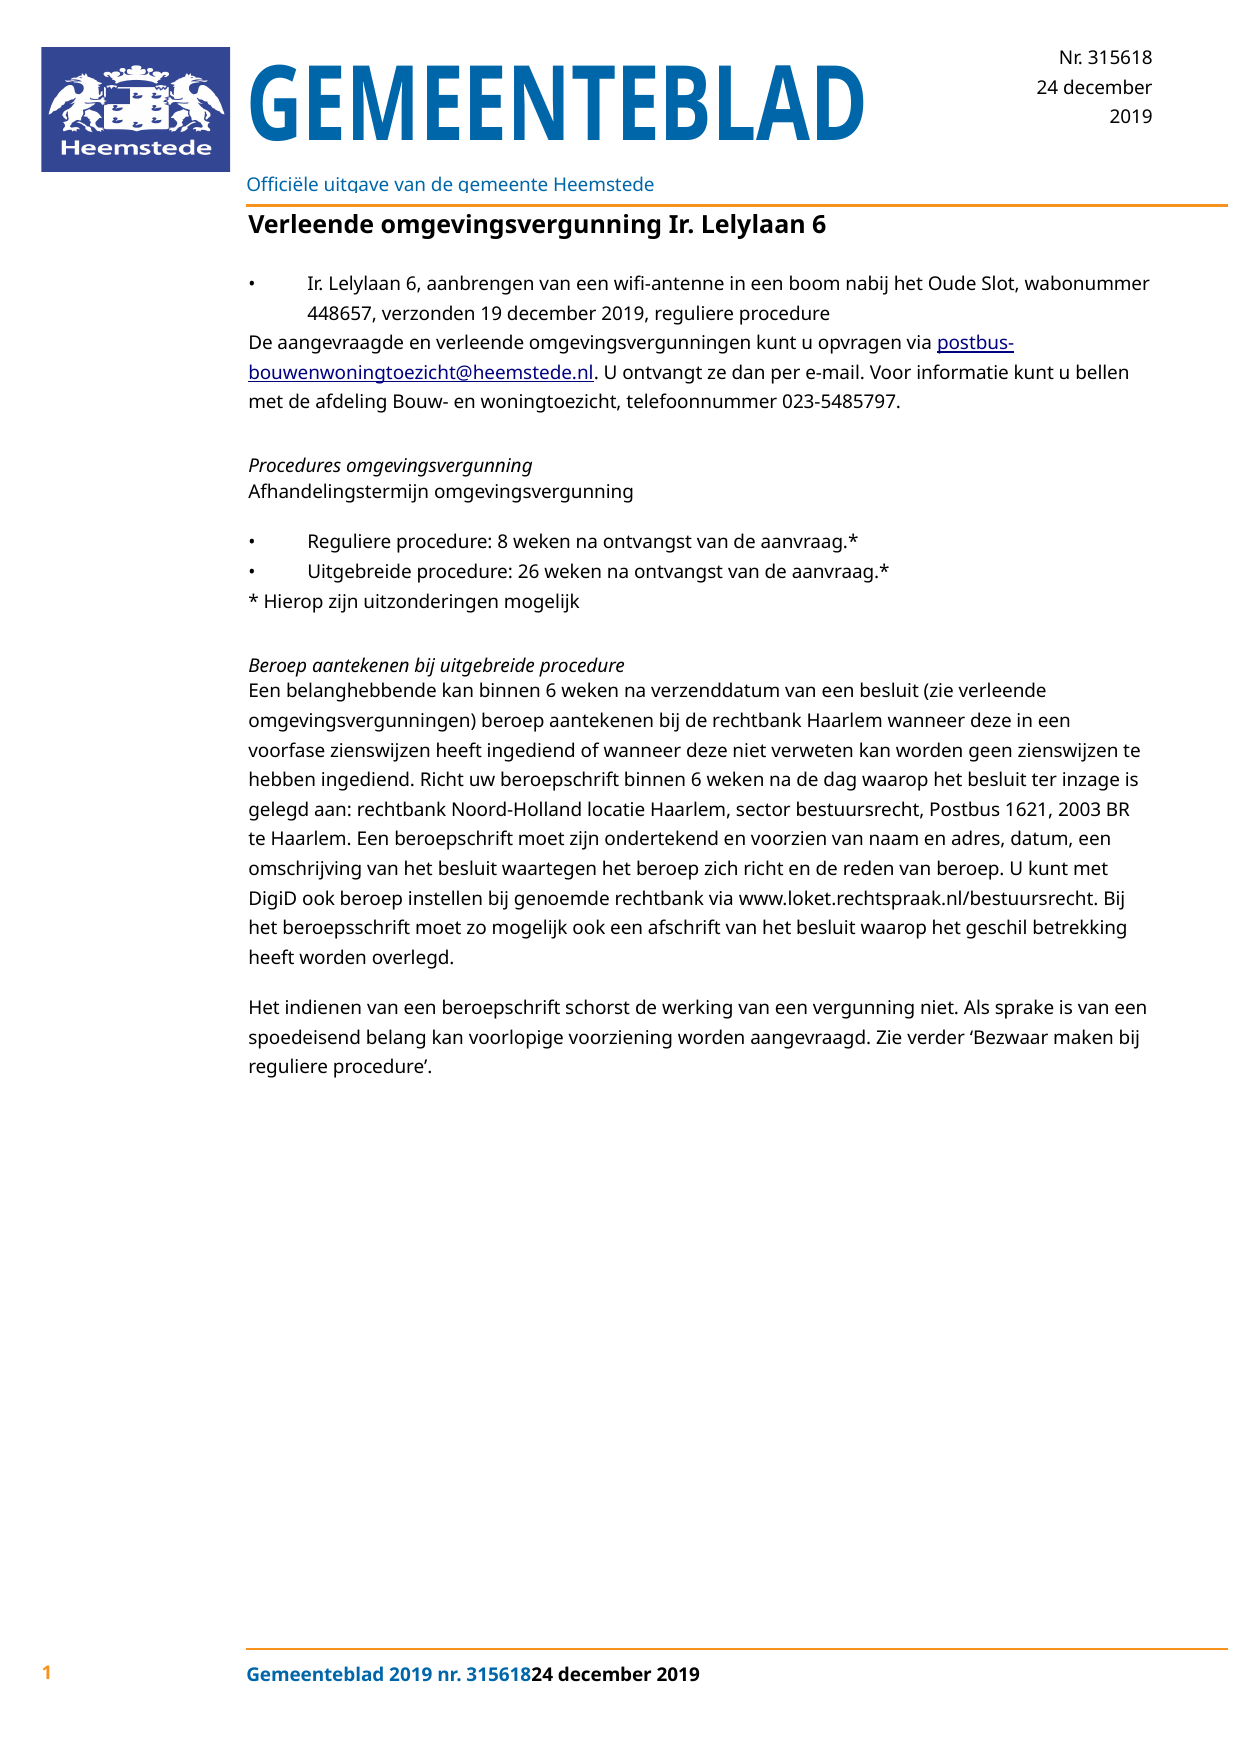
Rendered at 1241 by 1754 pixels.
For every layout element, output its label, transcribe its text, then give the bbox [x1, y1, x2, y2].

text Beroep aantekenen bij uitgebreide procedure [248, 652, 1152, 678]
list Reguliere procedure: 8 weken na ontvangst van de aanvraag.* [248, 529, 1152, 554]
text Een belanghebbende kan binnen 6 weken na verzenddatum van een besluit (zie verleende omgevingsvergunningen) beroep aantekenen bij de rechtbank Haarlem wanneer deze in een voorfase zienswijzen heeft ingediend of wanneer deze niet verweten kan worden geen zienswijzen te hebben ingediend. Richt uw beroepschrift binnen 6 weken na de dag waarop het besluit ter inzage is gelegd aan: rechtbank Noord-Holland locatie Haarlem, sector bestuursrecht, Postbus 1621, 2003 BR te Haarlem. Een beroepschrift moet zijn ondertekend en voorzien van naam en adres, datum, een omschrijving van het besluit waartegen het beroep zich richt en de reden van beroep. U kunt met DigiD ook beroep instellen bij genoemde rechtbank via www.loket.rechtspraak.nl/bestuursrecht. Bij het beroepsschrift moet zo mogelijk ook een afschrift van het besluit waarop het geschil betrekking heeft worden overlegd. [248, 678, 1152, 969]
text Verleende omgevingsvergunning Ir. Lelylaan 6 [248, 207, 1152, 241]
text Afhandelingstermijn omgevingsvergunning [248, 478, 1152, 504]
picture [41, 47, 231, 172]
text Procedures omgevingsvergunning [248, 453, 1152, 478]
text * Hierop zijn uitzonderingen mogelijk [248, 588, 1152, 614]
list Ir. Lelylaan 6, aanbrengen van een wifi-antenne in een boom nabij het Oude Slot, wabonummer 448657, verzonden 19 december 2019, reguliere procedure [248, 270, 1152, 326]
text De aangevraagde en verleende omgevingsvergunningen kunt u opvragen via postbus-bouwenwoningtoezicht@heemstede.nl. U ontvangt ze dan per e-mail. Voor informatie kunt u bellen met de afdeling Bouw- en woningtoezicht, telefoonnummer 023-5485797. [248, 329, 1152, 414]
list Uitgebreide procedure: 26 weken na ontvangst van de aanvraag.* [248, 558, 1152, 584]
text Het indienen van een beroepschrift schorst de werking van een vergunning niet. Als sprake is van een spoedeisend belang kan voorlopige voorziening worden aangevraagd. Zie verder ‘Bezwaar maken bij reguliere procedure’. [248, 994, 1152, 1079]
